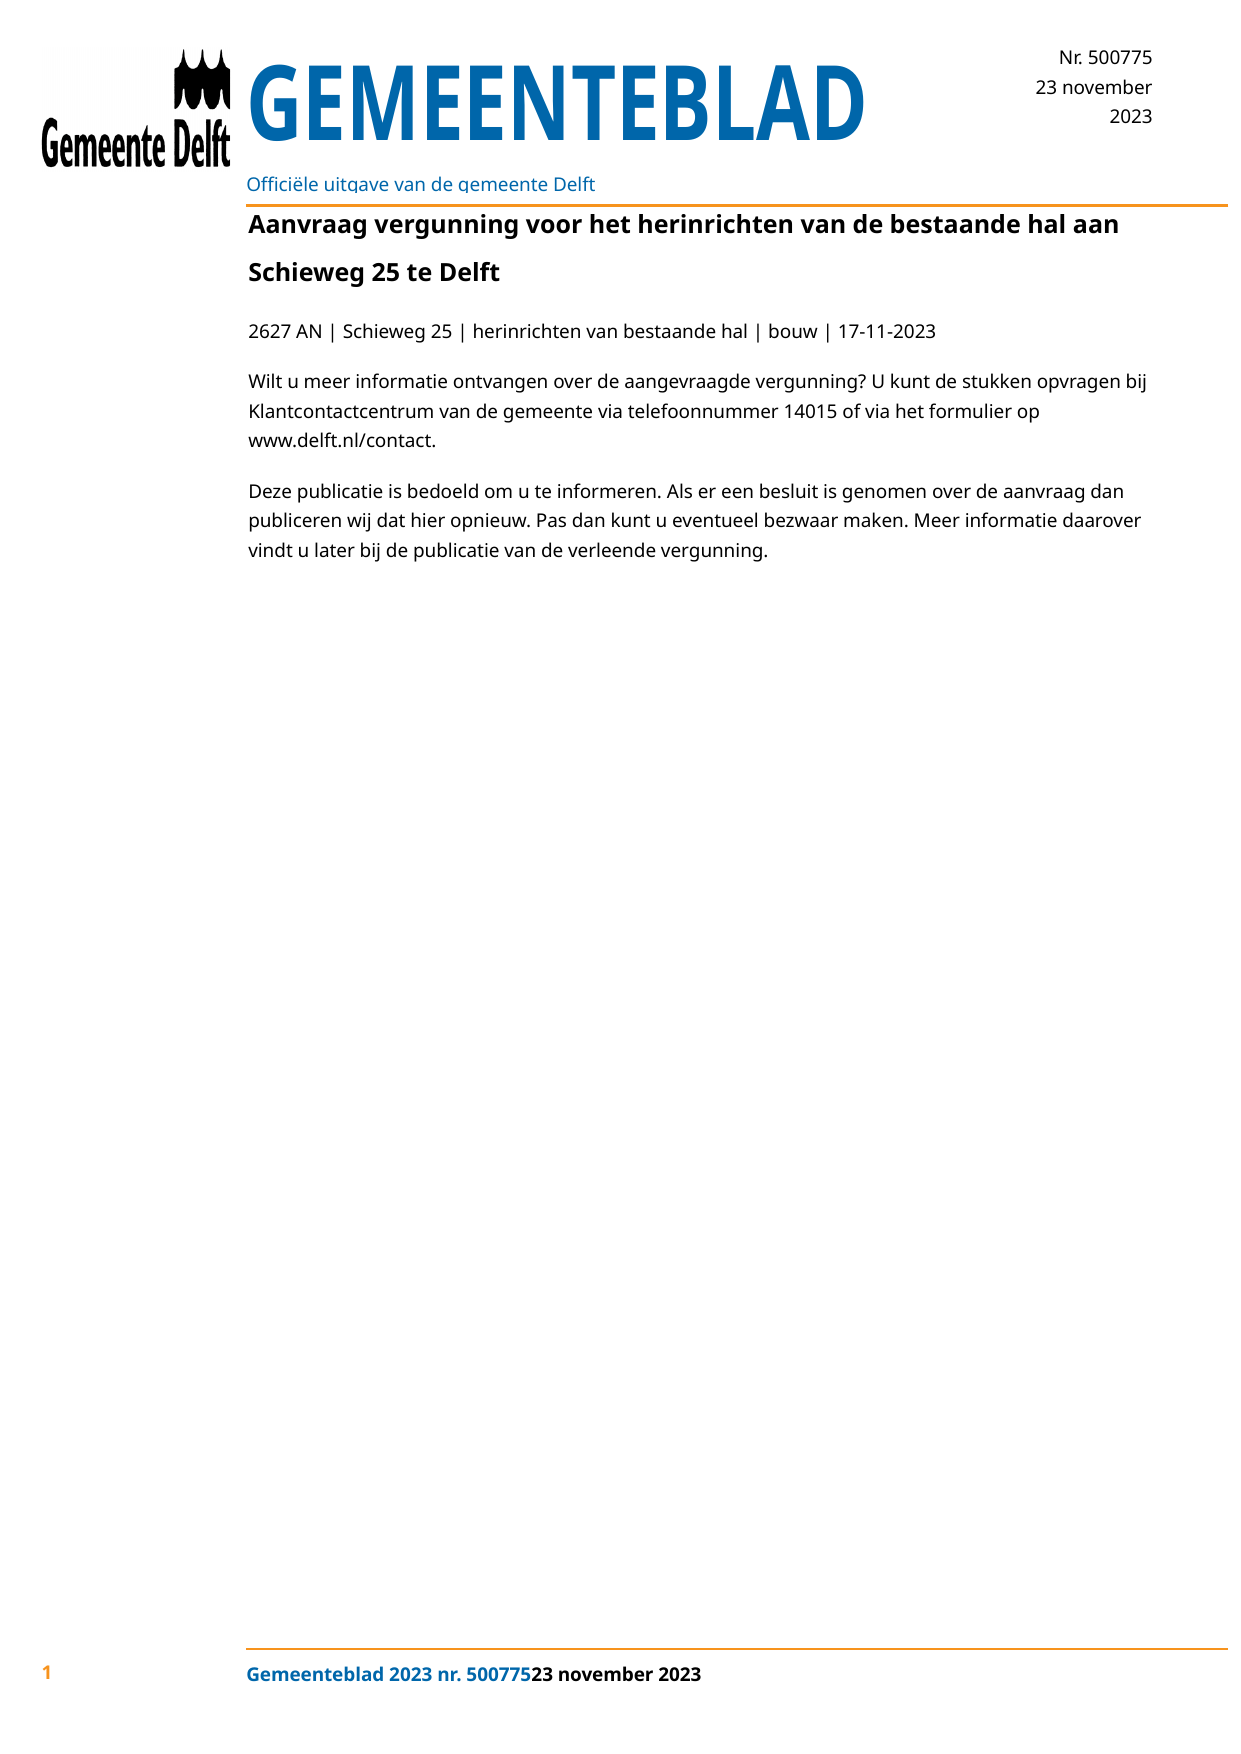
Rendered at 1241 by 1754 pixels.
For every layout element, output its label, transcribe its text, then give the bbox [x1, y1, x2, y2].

text 2627 AN | Schieweg 25 | herinrichten van bestaande hal | bouw | 17-11-2023 [248, 318, 1152, 344]
picture [41, 47, 231, 172]
text Aanvraag vergunning voor het herinrichten van de bestaande hal aan Schieweg 25 te Delft [248, 207, 1152, 288]
text Deze publicatie is bedoeld om u te informeren. Als er een besluit is genomen over de aanvraag dan publiceren wij dat hier opnieuw. Pas dan kunt u eventueel bezwaar maken. Meer informatie daarover vindt u later bij de publicatie van de verleende vergunning. [248, 478, 1152, 563]
text Wilt u meer informatie ontvangen over de aangevraagde vergunning? U kunt de stukken opvragen bij Klantcontactcentrum van de gemeente via telefoonnummer 14015 of via het formulier op www.delft.nl/contact. [248, 368, 1152, 453]
